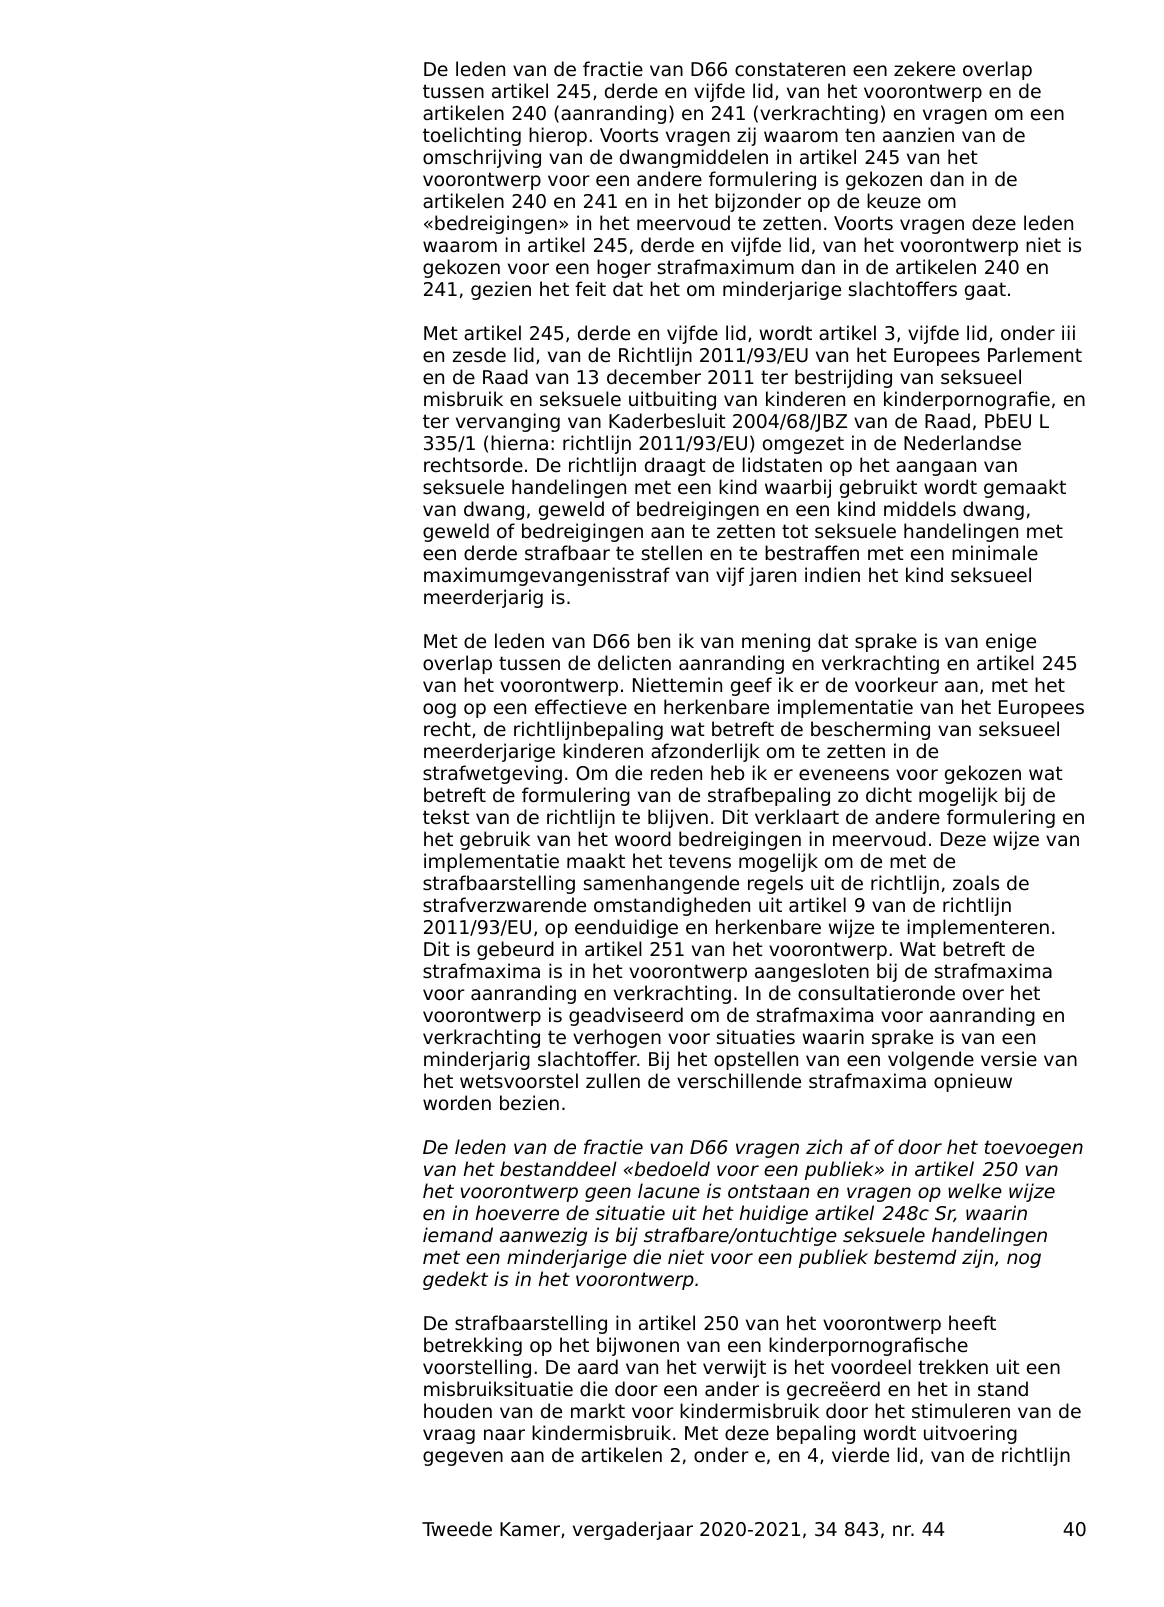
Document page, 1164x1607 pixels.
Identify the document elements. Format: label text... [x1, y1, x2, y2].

text De leden van de fractie van D66 vragen zich af of door het toevoegen van het bestanddeel «bedoeld voor een publiek» in artikel 250 van het voorontwerp geen lacune is ontstaan en vragen op welke wijze en in hoeverre de situatie uit het huidige artikel 248c Sr, waarin iemand aanwezig is bij strafbare/ontuchtige seksuele handelingen met een minderjarige die niet voor een publiek bestemd zijn, nog gedekt is in het voorontwerp. [422, 1137, 1087, 1291]
text De strafbaarstelling in artikel 250 van het voorontwerp heeft betrekking op het bijwonen van een kinderpornografische voorstelling. De aard van het verwijt is het voordeel trekken uit een misbruiksituatie die door een ander is gecreëerd en het in stand houden van de markt voor kindermisbruik door het stimuleren van de vraag naar kindermisbruik. Met deze bepaling wordt uitvoering gegeven aan de artikelen 2, onder e, en 4, vierde lid, van de richtlijn [422, 1313, 1087, 1467]
text De leden van de fractie van D66 constateren een zekere overlap tussen artikel 245, derde en vijfde lid, van het voorontwerp en de artikelen 240 (aanranding) en 241 (verkrachting) en vragen om een toelichting hierop. Voorts vragen zij waarom ten aanzien van de omschrijving van de dwangmiddelen in artikel 245 van het voorontwerp voor een andere formulering is gekozen dan in de artikelen 240 en 241 en in het bijzonder op de keuze om «bedreigingen» in het meervoud te zetten. Voorts vragen deze leden waarom in artikel 245, derde en vijfde lid, van het voorontwerp niet is gekozen voor een hoger strafmaximum dan in de artikelen 240 en 241, gezien het feit dat het om minderjarige slachtoffers gaat. [422, 59, 1087, 301]
text Met de leden van D66 ben ik van mening dat sprake is van enige overlap tussen de delicten aanranding en verkrachting en artikel 245 van het voorontwerp. Niettemin geef ik er de voorkeur aan, met het oog op een effectieve en herkenbare implementatie van het Europees recht, de richtlijnbepaling wat betreft de bescherming van seksueel meerderjarige kinderen afzonderlijk om te zetten in de strafwetgeving. Om die reden heb ik er eveneens voor gekozen wat betreft de formulering van de strafbepaling zo dicht mogelijk bij de tekst van de richtlijn te blijven. Dit verklaart de andere formulering en het gebruik van het woord bedreigingen in meervoud. Deze wijze van implementatie maakt het tevens mogelijk om de met de strafbaarstelling samenhangende regels uit de richtlijn, zoals de strafverzwarende omstandigheden uit artikel 9 van de richtlijn 2011/93/EU, op eenduidige en herkenbare wijze te implementeren. Dit is gebeurd in artikel 251 van het voorontwerp. Wat betreft de strafmaxima is in het voorontwerp aangesloten bij de strafmaxima voor aanranding en verkrachting. In de consultatieronde over het voorontwerp is geadviseerd om de strafmaxima voor aanranding en verkrachting te verhogen voor situaties waarin sprake is van een minderjarig slachtoffer. Bij het opstellen van een volgende versie van het wetsvoorstel zullen de verschillende strafmaxima opnieuw worden bezien. [422, 631, 1087, 1114]
text Met artikel 245, derde en vijfde lid, wordt artikel 3, vijfde lid, onder iii en zesde lid, van de Richtlijn 2011/93/EU van het Europees Parlement en de Raad van 13 december 2011 ter bestrijding van seksueel misbruik en seksuele uitbuiting van kinderen en kinderpornografie, en ter vervanging van Kaderbesluit 2004/68/JBZ van de Raad, PbEU L 335/1 (hierna: richtlijn 2011/93/EU) omgezet in de Nederlandse rechtsorde. De richtlijn draagt de lidstaten op het aangaan van seksuele handelingen met een kind waarbij gebruikt wordt gemaakt van dwang, geweld of bedreigingen en een kind middels dwang, geweld of bedreigingen aan te zetten tot seksuele handelingen met een derde strafbaar te stellen en te bestraffen met een minimale maximumgevangenisstraf van vijf jaren indien het kind seksueel meerderjarig is. [422, 323, 1087, 609]
